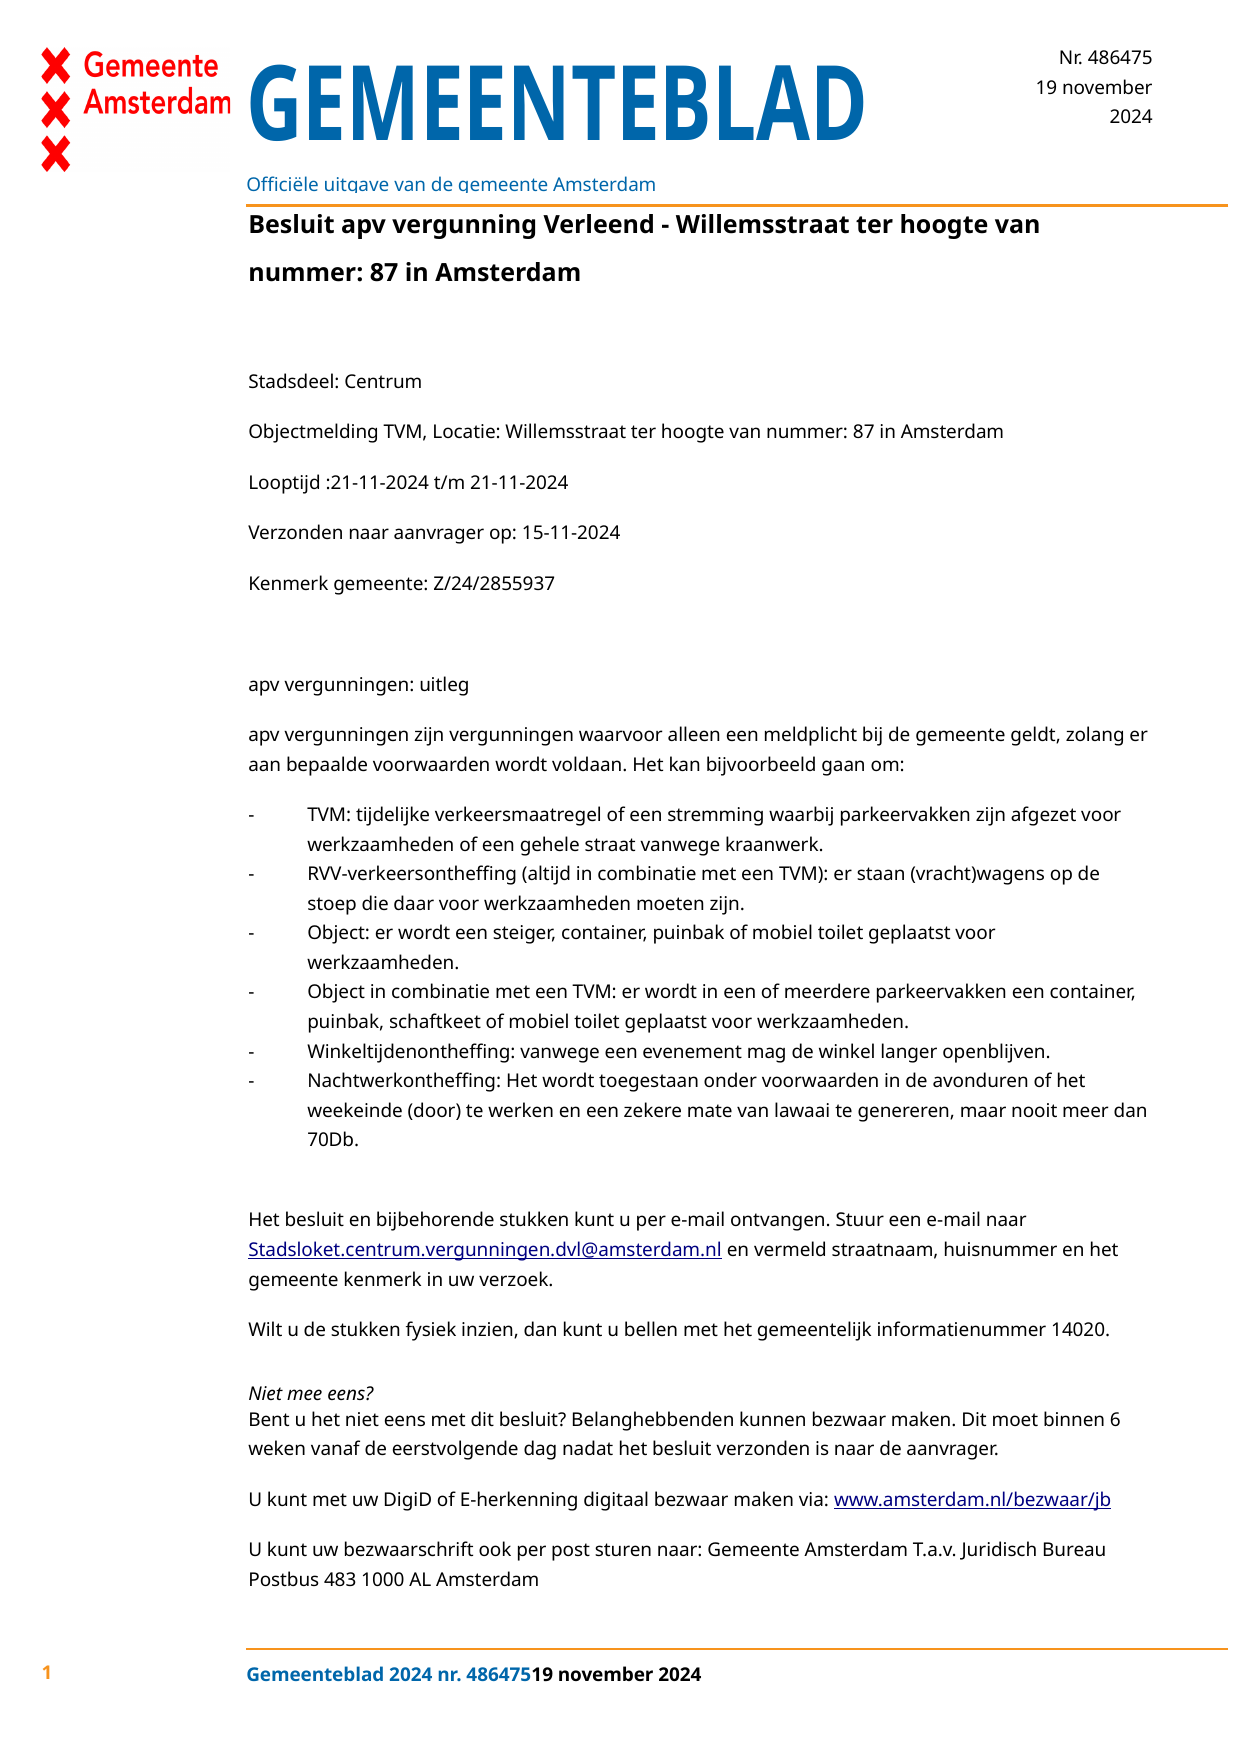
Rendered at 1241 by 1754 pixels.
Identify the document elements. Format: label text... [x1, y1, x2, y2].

list RVV-verkeersontheffing (altijd in combinatie met een TVM): er staan (vracht)wagens op de stoep die daar voor werkzaamheden moeten zijn. [248, 860, 1152, 916]
list Object in combinatie met een TVM: er wordt in een of meerdere parkeervakken een container, puinbak, schaftkeet of mobiel toilet geplaatst voor werkzaamheden. [248, 979, 1152, 1034]
list Object: er wordt een steiger, container, puinbak of mobiel toilet geplaatst voor werkzaamheden. [248, 919, 1152, 975]
picture [41, 47, 231, 172]
text apv vergunningen: uitleg [248, 671, 1152, 697]
text U kunt uw bezwaarschrift ook per post sturen naar: Gemeente Amsterdam T.a.v. Juridisch Bureau Postbus 483 1000 AL Amsterdam [248, 1536, 1152, 1592]
text apv vergunningen zijn vergunningen waarvoor alleen een meldplicht bij de gemeente geldt, zolang er aan bepaalde voorwaarden wordt voldaan. Het kan bijvoorbeeld gaan om: [248, 721, 1152, 777]
list Winkeltijdenontheffing: vanwege een evenement mag de winkel langer openblijven. [248, 1038, 1152, 1064]
text U kunt met uw DigiD of E-herkenning digitaal bezwaar maken via: www.amsterdam.nl/bezwaar/jb [248, 1486, 1152, 1512]
text Stadsdeel: Centrum [248, 368, 1152, 394]
text Verzonden naar aanvrager op: 15-11-2024 [248, 519, 1152, 545]
text Looptijd :21-11-2024 t/m 21-11-2024 [248, 469, 1152, 495]
text Niet mee eens? [248, 1380, 1152, 1406]
list Nachtwerkontheffing: Het wordt toegestaan onder voorwaarden in de avonduren of het weekeinde (door) te werken en een zekere mate van lawaai te genereren, maar nooit meer dan 70Db. [248, 1067, 1152, 1152]
text Wilt u de stukken fysiek inzien, dan kunt u bellen met het gemeentelijk informatienummer 14020. [248, 1316, 1152, 1342]
list TVM: tijdelijke verkeersmaatregel of een stremming waarbij parkeervakken zijn afgezet voor werkzaamheden of een gehele straat vanwege kraanwerk. [248, 801, 1152, 857]
text Het besluit en bijbehorende stukken kunt u per e-mail ontvangen. Stuur een e-mail naar Stadsloket.centrum.vergunningen.dvl@amsterdam.nl en vermeld straatnaam, huisnummer en het gemeente kenmerk in uw verzoek. [248, 1207, 1152, 1292]
text Objectmelding TVM, Locatie: Willemsstraat ter hoogte van nummer: 87 in Amsterdam [248, 419, 1152, 444]
text Bent u het niet eens met dit besluit? Belanghebbenden kunnen bezwaar maken. Dit moet binnen 6 weken vanaf de eerstvolgende dag nadat het besluit verzonden is naar de aanvrager. [248, 1406, 1152, 1461]
text Besluit apv vergunning Verleend - Willemsstraat ter hoogte van nummer: 87 in Amsterdam [248, 207, 1152, 288]
text Kenmerk gemeente: Z/24/2855937 [248, 570, 1152, 596]
